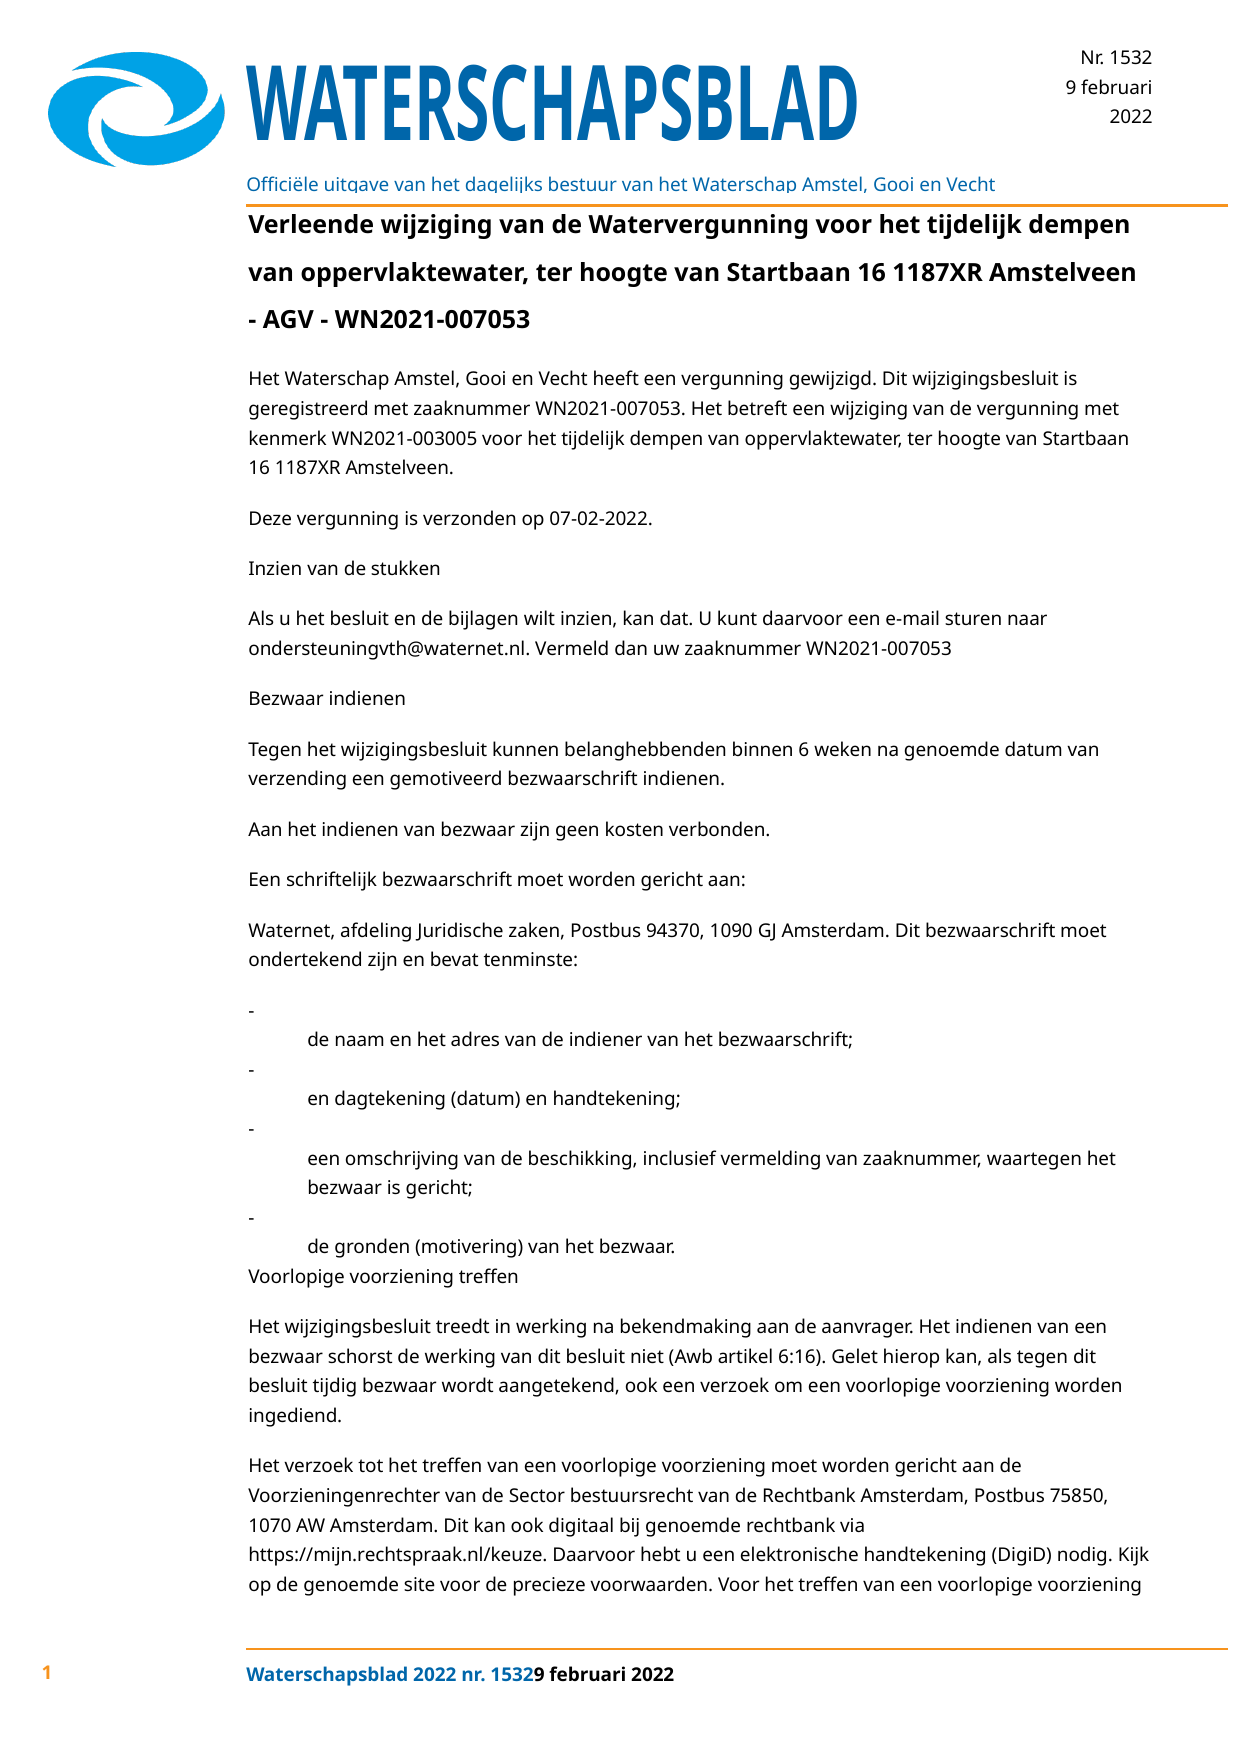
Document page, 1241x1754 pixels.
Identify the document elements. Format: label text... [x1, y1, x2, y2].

picture [41, 47, 231, 172]
list de gronden (motivering) van het bezwaar. [248, 1233, 1152, 1259]
text Deze vergunning is verzonden op 07-02-2022. [248, 505, 1152, 530]
text Een schriftelijk bezwaarschrift moet worden gericht aan: [248, 866, 1152, 892]
text Voorlopige voorziening treffen [248, 1263, 1152, 1289]
text Het verzoek tot het treffen van een voorlopige voorziening moet worden gericht aan de Voorzieningenrechter van de Sector bestuursrecht van de Rechtbank Amsterdam, Postbus 75850, 1070 AW Amsterdam. Dit kan ook digitaal bij genoemde rechtbank via https://mijn.rechtspraak.nl/keuze. Daarvoor hebt u een elektronische handtekening (DigiD) nodig. Kijk op de genoemde site voor de precieze voorwaarden. Voor het treffen van een voorlopige voorziening [248, 1453, 1152, 1597]
text Verleende wijziging van de Watervergunning voor het tijdelijk dempen van oppervlaktewater, ter hoogte van Startbaan 16 1187XR Amstelveen - AGV - WN2021-007053 [248, 207, 1152, 336]
list de naam en het adres van de indiener van het bezwaarschrift; [248, 1026, 1152, 1052]
text Aan het indienen van bezwaar zijn geen kosten verbonden. [248, 816, 1152, 842]
text Als u het besluit en de bijlagen wilt inzien, kan dat. U kunt daarvoor een e-mail sturen naar ondersteuningvth@waternet.nl. Vermeld dan uw zaaknummer WN2021-007053 [248, 606, 1152, 661]
text Inzien van de stukken [248, 555, 1152, 581]
list een omschrijving van de beschikking, inclusief vermelding van zaaknummer, waartegen het bezwaar is gericht; [248, 1145, 1152, 1200]
text Het wijzigingsbesluit treedt in werking na bekendmaking aan de aanvrager. Het indienen van een bezwaar schorst de werking van dit besluit niet (Awb artikel 6:16). Gelet hierop kan, als tegen dit besluit tijdig bezwaar wordt aangetekend, ook een verzoek om een voorlopige voorziening worden ingediend. [248, 1313, 1152, 1428]
text Het Waterschap Amstel, Gooi en Vecht heeft een vergunning gewijzigd. Dit wijzigingsbesluit is geregistreerd met zaaknummer WN2021-007053. Het betreft een wijziging van de vergunning met kenmerk WN2021-003005 voor het tijdelijk dempen van oppervlaktewater, ter hoogte van Startbaan 16 1187XR Amstelveen. [248, 366, 1152, 480]
text Bezwaar indienen [248, 686, 1152, 711]
text Waternet, afdeling Juridische zaken, Postbus 94370, 1090 GJ Amsterdam. Dit bezwaarschrift moet ondertekend zijn en bevat tenminste: [248, 917, 1152, 972]
list en dagtekening (datum) en handtekening; [248, 1086, 1152, 1111]
text Tegen het wijzigingsbesluit kunnen belanghebbenden binnen 6 weken na genoemde datum van verzending een gemotiveerd bezwaarschrift indienen. [248, 736, 1152, 791]
